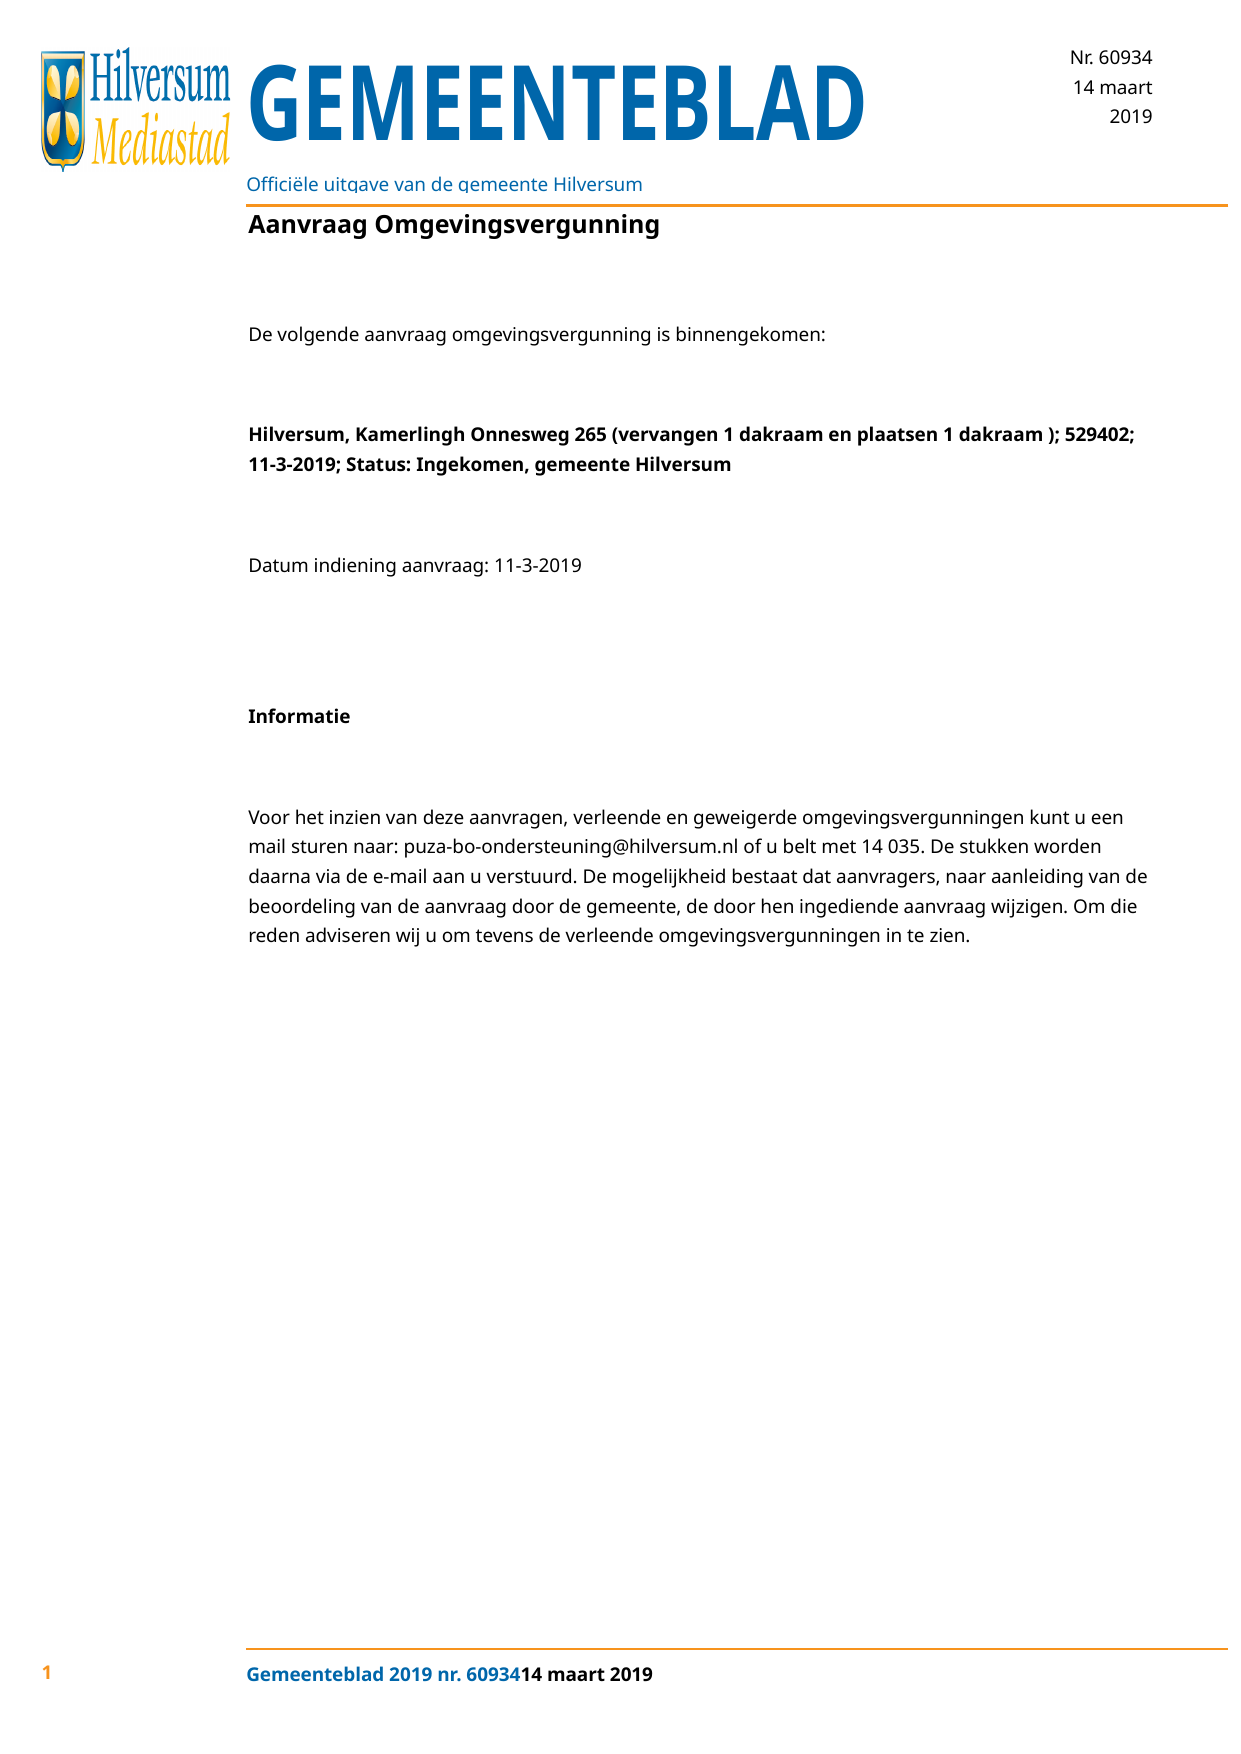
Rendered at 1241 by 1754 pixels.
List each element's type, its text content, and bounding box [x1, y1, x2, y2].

text Aanvraag Omgevingsvergunning [248, 207, 1152, 241]
picture [41, 47, 231, 172]
text De volgende aanvraag omgevingsvergunning is binnengekomen: [248, 321, 1152, 346]
text Datum indiening aanvraag: 11-3-2019 [248, 552, 1152, 578]
text Hilversum, Kamerlingh Onnesweg 265 (vervangen 1 dakraam en plaatsen 1 dakraam ); 529402; 11-3-2019; Status: Ingekomen, gemeente Hilversum [248, 422, 1152, 477]
text Informatie [248, 703, 1152, 729]
text Voor het inzien van deze aanvragen, verleende en geweigerde omgevingsvergunningen kunt u een mail sturen naar: puza-bo-ondersteuning@hilversum.nl of u belt met 14 035. De stukken worden daarna via de e-mail aan u verstuurd. De mogelijkheid bestaat dat aanvragers, naar aanleiding van de beoordeling van de aanvraag door de gemeente, de door hen ingediende aanvraag wijzigen. Om die reden adviseren wij u om tevens de verleende omgevingsvergunningen in te zien. [248, 804, 1152, 948]
